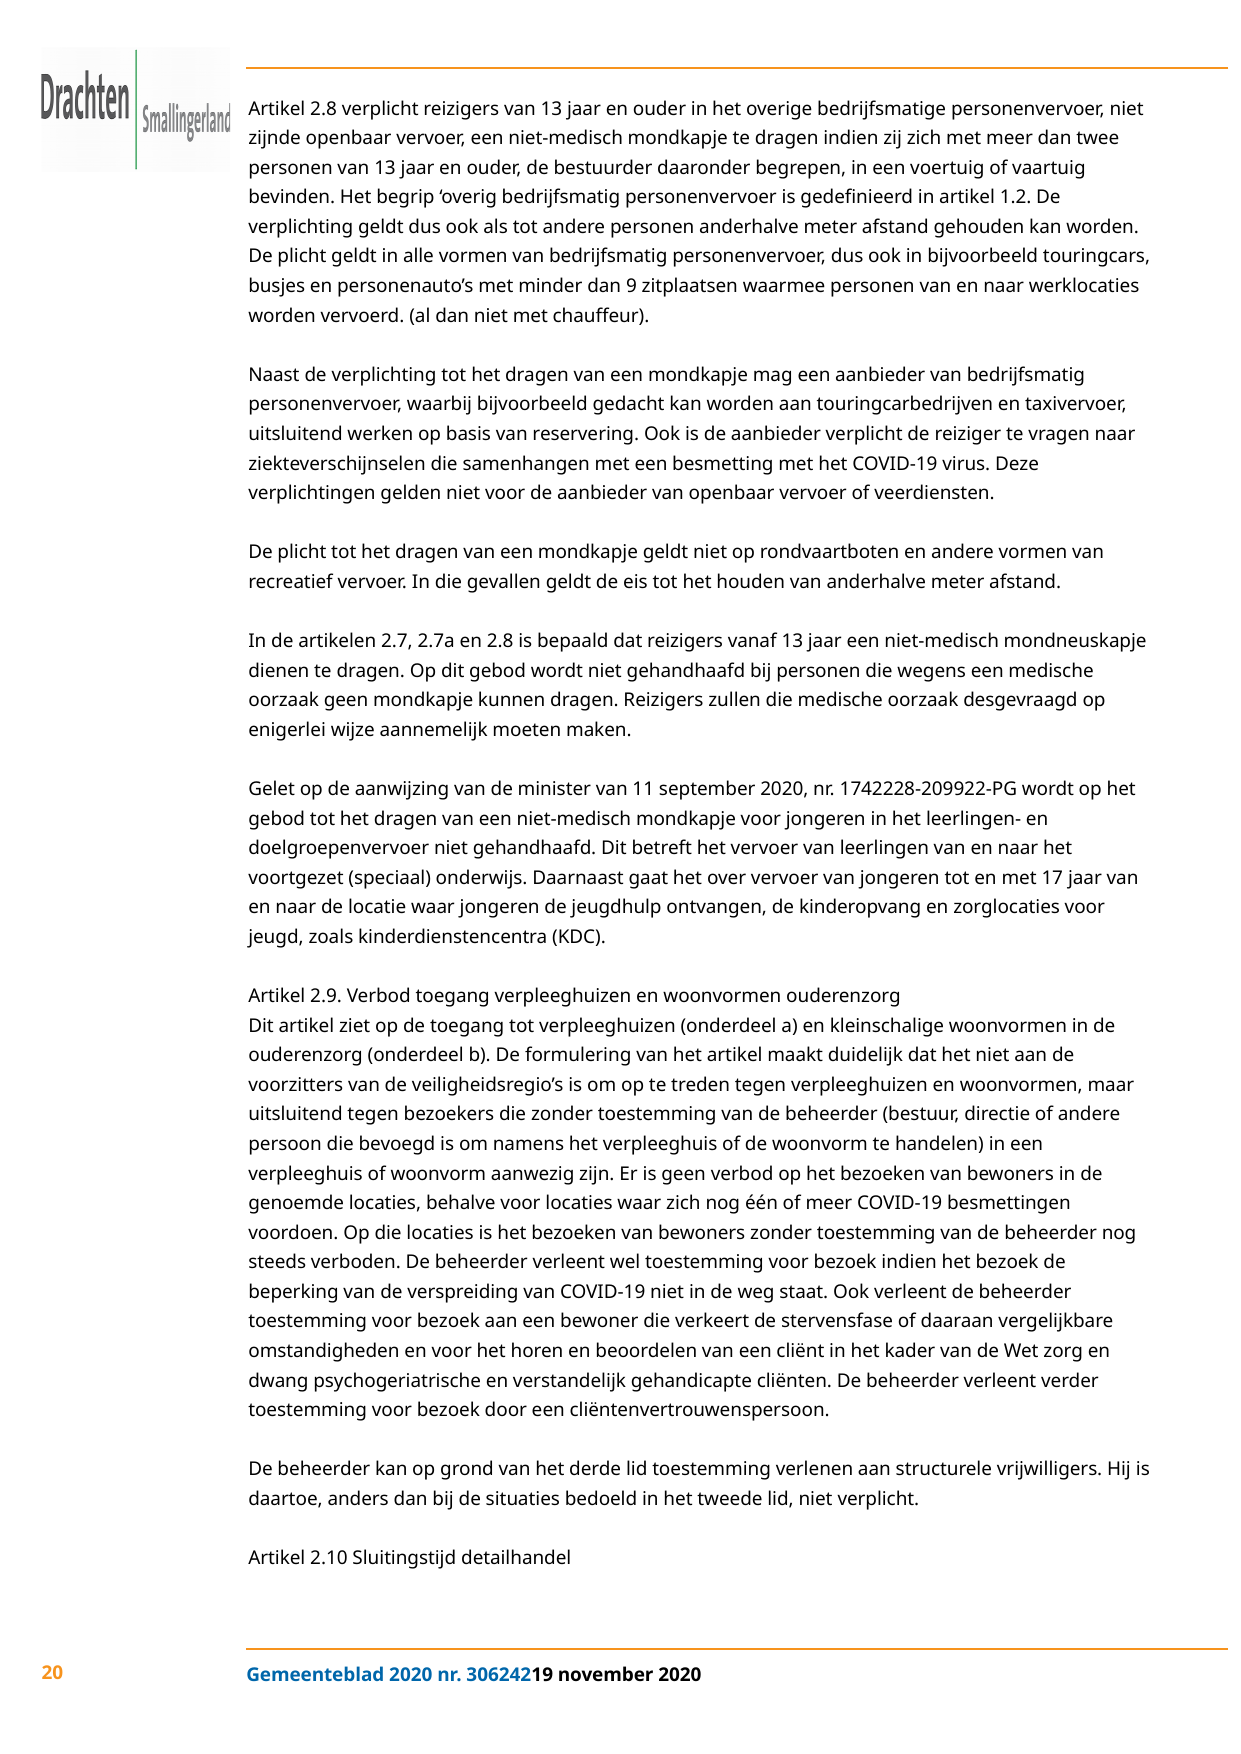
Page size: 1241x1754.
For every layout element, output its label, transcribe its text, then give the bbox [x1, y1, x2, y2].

text In de artikelen 2.7, 2.7a en 2.8 is bepaald dat reizigers vanaf 13 jaar een niet-medisch mondneuskapje dienen te dragen. Op dit gebod wordt niet gehandhaafd bij personen die wegens een medische oorzaak geen mondkapje kunnen dragen. Reizigers zullen die medische oorzaak desgevraagd op enigerlei wijze aannemelijk moeten maken. [248, 627, 1152, 742]
text De plicht tot het dragen van een mondkapje geldt niet op rondvaartboten en andere vormen van recreatief vervoer. In die gevallen geldt de eis tot het houden van anderhalve meter afstand. [248, 538, 1152, 594]
text Artikel 2.10 Sluitingstijd detailhandel [248, 1544, 1152, 1570]
text Artikel 2.8 verplicht reizigers van 13 jaar en ouder in het overige bedrijfsmatige personenvervoer, niet zijnde openbaar vervoer, een niet-medisch mondkapje te dragen indien zij zich met meer dan twee personen van 13 jaar en ouder, de bestuurder daaronder begrepen, in een voertuig of vaartuig bevinden. Het begrip ‘overig bedrijfsmatig personenvervoer is gedefinieerd in artikel 1.2. De verplichting geldt dus ook als tot andere personen anderhalve meter afstand gehouden kan worden. De plicht geldt in alle vormen van bedrijfsmatig personenvervoer, dus ook in bijvoorbeeld touringcars, busjes en personenauto’s met minder dan 9 zitplaatsen waarmee personen van en naar werklocaties worden vervoerd. (al dan niet met chauffeur). [248, 95, 1152, 328]
text Gelet op de aanwijzing van de minister van 11 september 2020, nr. 1742228-209922-PG wordt op het gebod tot het dragen van een niet-medisch mondkapje voor jongeren in het leerlingen- en doelgroepenvervoer niet gehandhaafd. Dit betreft het vervoer van leerlingen van en naar het voortgezet (speciaal) onderwijs. Daarnaast gaat het over vervoer van jongeren tot en met 17 jaar van en naar de locatie waar jongeren de jeugdhulp ontvangen, de kinderopvang en zorglocaties voor jeugd, zoals kinderdienstencentra (KDC). [248, 775, 1152, 949]
text De beheerder kan op grond van het derde lid toestemming verlenen aan structurele vrijwilligers. Hij is daartoe, anders dan bij de situaties bedoeld in het tweede lid, niet verplicht. [248, 1456, 1152, 1511]
text Dit artikel ziet op de toegang tot verpleeghuizen (onderdeel a) en kleinschalige woonvormen in de ouderenzorg (onderdeel b). De formulering van het artikel maakt duidelijk dat het niet aan de voorzitters van de veiligheidsregio’s is om op te treden tegen verpleeghuizen en woonvormen, maar uitsluitend tegen bezoekers die zonder toestemming van de beheerder (bestuur, directie of andere persoon die bevoegd is om namens het verpleeghuis of de woonvorm te handelen) in een verpleeghuis of woonvorm aanwezig zijn. Er is geen verbod op het bezoeken van bewoners in de genoemde locaties, behalve voor locaties waar zich nog één of meer COVID-19 besmettingen voordoen. Op die locaties is het bezoeken van bewoners zonder toestemming van de beheerder nog steeds verboden. De beheerder verleent wel toestemming voor bezoek indien het bezoek de beperking van de verspreiding van COVID-19 niet in de weg staat. Ook verleent de beheerder toestemming voor bezoek aan een bewoner die verkeert de stervensfase of daaraan vergelijkbare omstandigheden en voor het horen en beoordelen van een cliënt in het kader van de Wet zorg en dwang psychogeriatrische en verstandelijk gehandicapte cliënten. De beheerder verleent verder toestemming voor bezoek door een cliëntenvertrouwenspersoon. [248, 1012, 1152, 1422]
text Artikel 2.9. Verbod toegang verpleeghuizen en woonvormen ouderenzorg [248, 982, 1152, 1008]
picture [41, 47, 231, 172]
text Naast de verplichting tot het dragen van een mondkapje mag een aanbieder van bedrijfsmatig personenvervoer, waarbij bijvoorbeeld gedacht kan worden aan touringcarbedrijven en taxivervoer, uitsluitend werken op basis van reservering. Ook is de aanbieder verplicht de reiziger te vragen naar ziekteverschijnselen die samenhangen met een besmetting met het COVID-19 virus. Deze verplichtingen gelden niet voor de aanbieder van openbaar vervoer of veerdiensten. [248, 361, 1152, 505]
